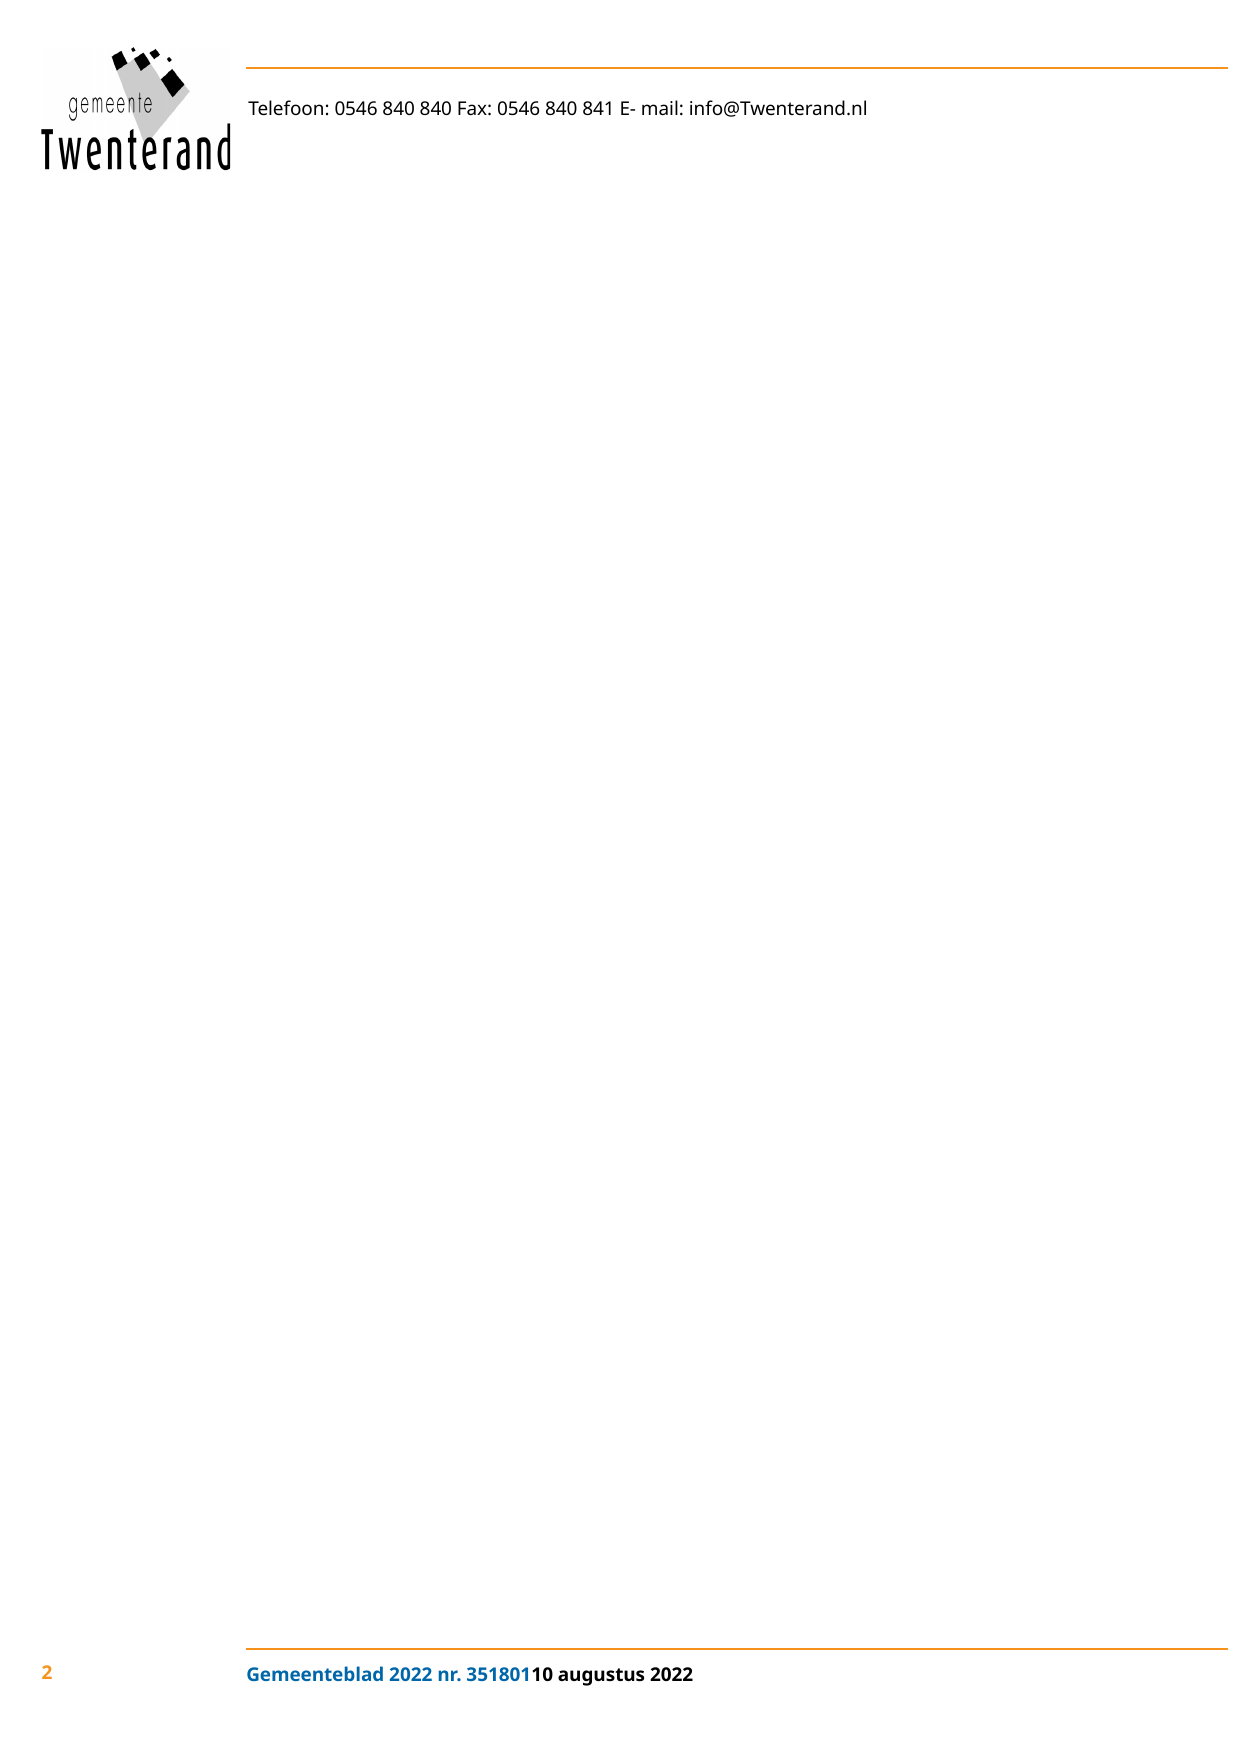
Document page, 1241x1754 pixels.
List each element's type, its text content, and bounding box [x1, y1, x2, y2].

picture [41, 47, 231, 172]
text Telefoon: 0546 840 840 Fax: 0546 840 841 E- mail: info@Twenterand.nl [248, 95, 1152, 121]
